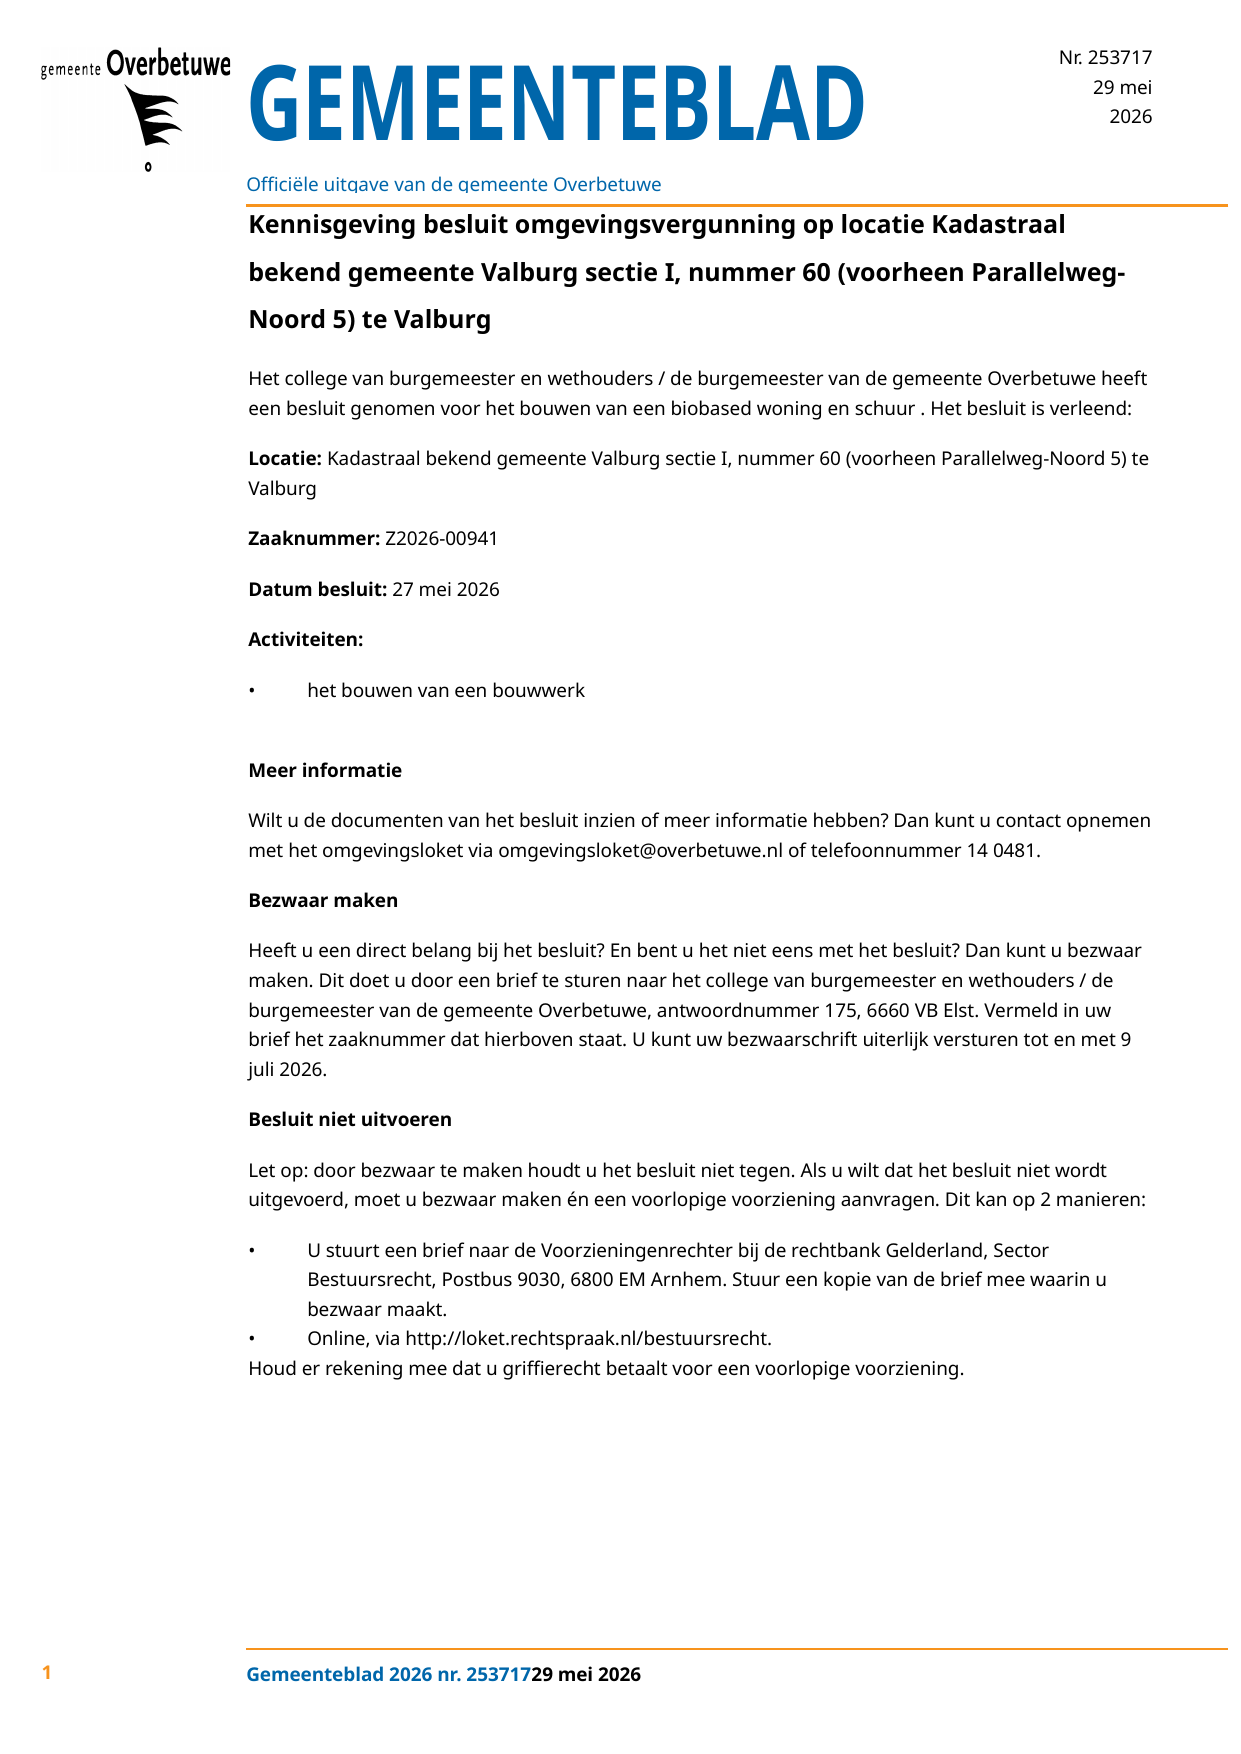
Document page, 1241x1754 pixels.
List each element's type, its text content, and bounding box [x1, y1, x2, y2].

text Wilt u de documenten van het besluit inzien of meer informatie hebben? Dan kunt u contact opnemen met het omgevingsloket via omgevingsloket@overbetuwe.nl of telefoonnummer 14 0481. [248, 807, 1152, 862]
text Datum besluit: 27 mei 2026 [248, 576, 1152, 602]
text Zaaknummer: Z2026-00941 [248, 526, 1152, 551]
list U stuurt een brief naar de Voorzieningenrechter bij de rechtbank Gelderland, Sector Bestuursrecht, Postbus 9030, 6800 EM Arnhem. Stuur een kopie van de brief mee waarin u bezwaar maakt. [248, 1237, 1152, 1322]
text Activiteiten: [248, 626, 1152, 652]
text Bezwaar maken [248, 887, 1152, 913]
list Online, via http://loket.rechtspraak.nl/bestuursrecht. [248, 1326, 1152, 1351]
text Meer informatie [248, 757, 1152, 782]
text Besluit niet uitvoeren [248, 1106, 1152, 1132]
text Let op: door bezwaar te maken houdt u het besluit niet tegen. Als u wilt dat het besluit niet wordt uitgevoerd, moet u bezwaar maken én een voorlopige voorziening aanvragen. Dit kan op 2 manieren: [248, 1157, 1152, 1212]
text Het college van burgemeester en wethouders / de burgemeester van de gemeente Overbetuwe heeft een besluit genomen voor het bouwen van een biobased woning en schuur . Het besluit is verleend: [248, 366, 1152, 421]
text Heeft u een direct belang bij het besluit? En bent u het niet eens met het besluit? Dan kunt u bezwaar maken. Dit doet u door een brief te sturen naar het college van burgemeester en wethouders / de burgemeester van de gemeente Overbetuwe, antwoordnummer 175, 6660 VB Elst. Vermeld in uw brief het zaaknummer dat hierboven staat. U kunt uw bezwaarschrift uiterlijk versturen tot en met 9 juli 2026. [248, 938, 1152, 1082]
picture [41, 47, 231, 172]
text Houd er rekening mee dat u griffierecht betaalt voor een voorlopige voorziening. [248, 1355, 1152, 1381]
list het bouwen van een bouwwerk [248, 677, 1152, 702]
text Locatie: Kadastraal bekend gemeente Valburg sectie I, nummer 60 (voorheen Parallelweg-Noord 5) te Valburg [248, 446, 1152, 501]
text Kennisgeving besluit omgevingsvergunning op locatie Kadastraal bekend gemeente Valburg sectie I, nummer 60 (voorheen Parallelweg-Noord 5) te Valburg [248, 207, 1152, 336]
